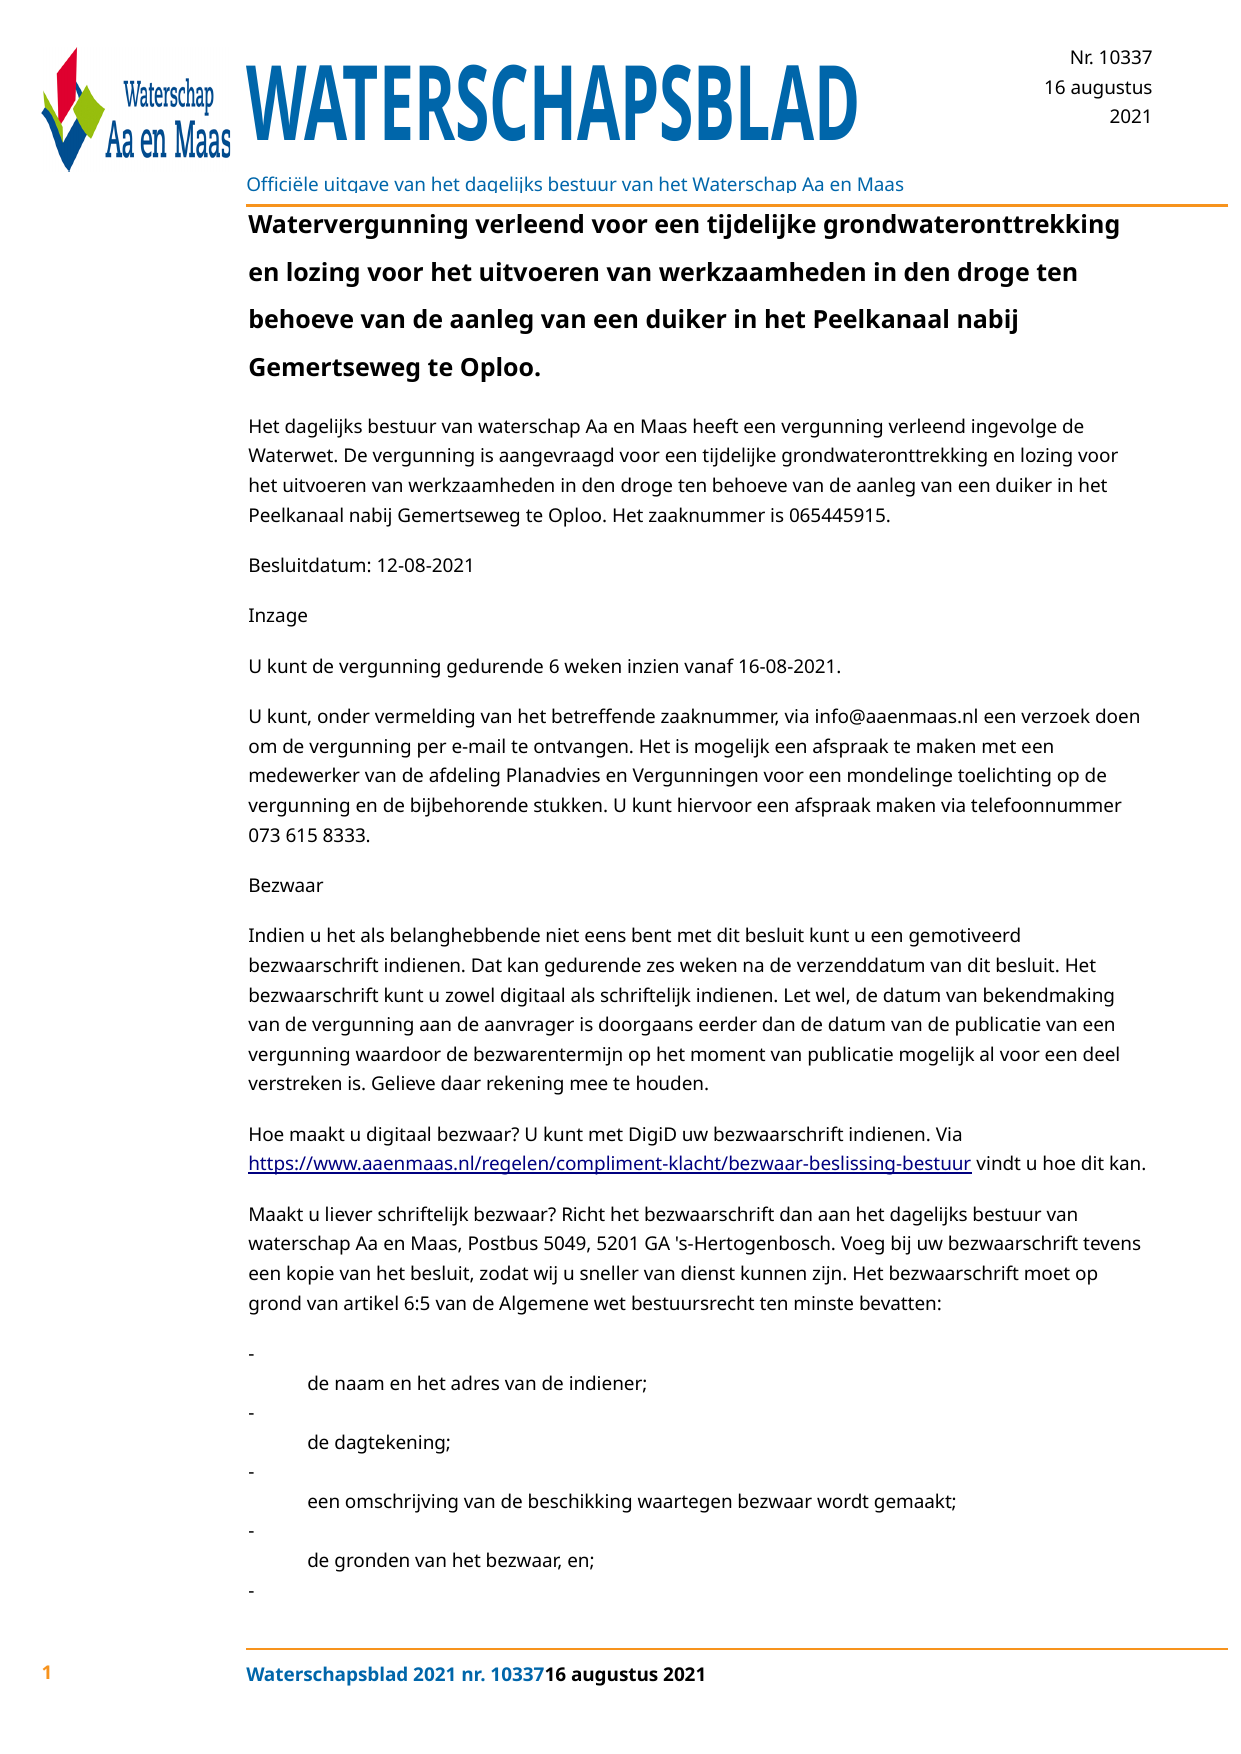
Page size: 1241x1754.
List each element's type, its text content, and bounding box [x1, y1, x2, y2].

text U kunt, onder vermelding van het betreffende zaaknummer, via info@aaenmaas.nl een verzoek doen om de vergunning per e-mail te ontvangen. Het is mogelijk een afspraak te maken met een medewerker van de afdeling Planadvies en Vergunningen voor een mondelinge toelichting op de vergunning en de bijbehorende stukken. U kunt hiervoor een afspraak maken via telefoonnummer 073 615 8333. [248, 703, 1152, 848]
text Maakt u liever schriftelijk bezwaar? Richt het bezwaarschrift dan aan het dagelijks bestuur van waterschap Aa en Maas, Postbus 5049, 5201 GA 's-Hertogenbosch. Voeg bij uw bezwaarschrift tevens een kopie van het besluit, zodat wij u sneller van dienst kunnen zijn. Het bezwaarschrift moet op grond van artikel 6:5 van de Algemene wet bestuursrecht ten minste bevatten: [248, 1201, 1152, 1316]
text Het dagelijks bestuur van waterschap Aa en Maas heeft een vergunning verleend ingevolge de Waterwet. De vergunning is aangevraagd voor een tijdelijke grondwateronttrekking en lozing voor het uitvoeren van werkzaamheden in den droge ten behoeve van de aanleg van een duiker in het Peelkanaal nabij Gemertseweg te Oploo. Het zaaknummer is 065445915. [248, 413, 1152, 528]
list de naam en het adres van de indiener; [248, 1370, 1152, 1396]
text Watervergunning verleend voor een tijdelijke grondwateronttrekking en lozing voor het uitvoeren van werkzaamheden in den droge ten behoeve van de aanleg van een duiker in het Peelkanaal nabij Gemertseweg te Oploo. [248, 207, 1152, 384]
list een omschrijving van de beschikking waartegen bezwaar wordt gemaakt; [248, 1488, 1152, 1514]
text Inzage [248, 603, 1152, 628]
list de gronden van het bezwaar, en; [248, 1547, 1152, 1573]
text Indien u het als belanghebbende niet eens bent met dit besluit kunt u een gemotiveerd bezwaarschrift indienen. Dat kan gedurende zes weken na de verzenddatum van dit besluit. Het bezwaarschrift kunt u zowel digitaal als schriftelijk indienen. Let wel, de datum van bekendmaking van de vergunning aan de aanvrager is doorgaans eerder dan de datum van de publicatie van een vergunning waardoor de bezwarentermijn op het moment van publicatie mogelijk al voor een deel verstreken is. Gelieve daar rekening mee te houden. [248, 923, 1152, 1096]
picture [41, 47, 231, 172]
list de dagtekening; [248, 1429, 1152, 1455]
text Bezwaar [248, 872, 1152, 898]
text Hoe maakt u digitaal bezwaar? U kunt met DigiD uw bezwaarschrift indienen. Via https://www.aaenmaas.nl/regelen/compliment-klacht/bezwaar-beslissing-bestuur vindt u hoe dit kan. [248, 1121, 1152, 1176]
text Besluitdatum: 12-08-2021 [248, 552, 1152, 578]
text U kunt de vergunning gedurende 6 weken inzien vanaf 16-08-2021. [248, 653, 1152, 679]
